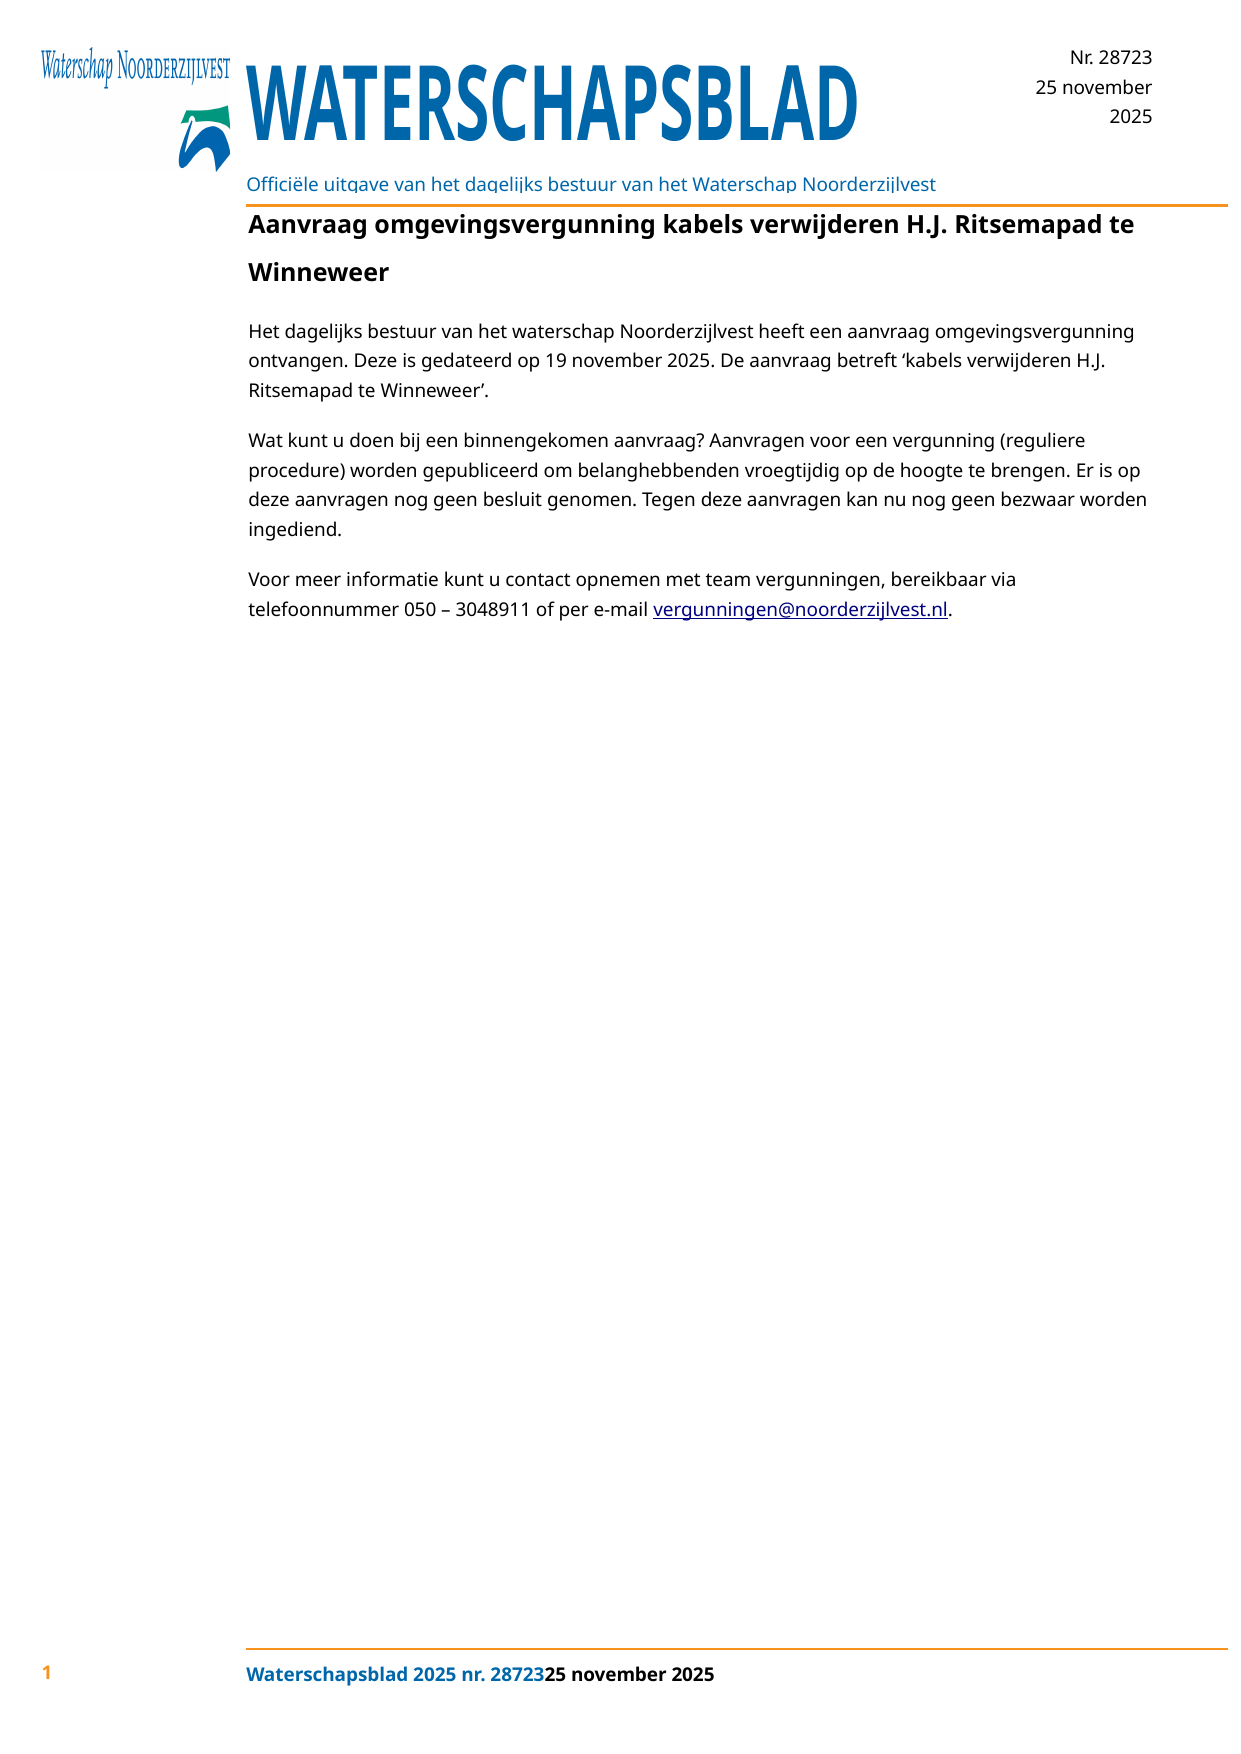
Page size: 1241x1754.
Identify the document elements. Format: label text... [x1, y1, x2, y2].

text Het dagelijks bestuur van het waterschap Noorderzijlvest heeft een aanvraag omgevingsvergunning ontvangen. Deze is gedateerd op 19 november 2025. De aanvraag betreft ‘kabels verwijderen H.J. Ritsemapad te Winneweer’. [248, 318, 1152, 403]
text Voor meer informatie kunt u contact opnemen met team vergunningen, bereikbaar via telefoonnummer 050 – 3048911 of per e-mail vergunningen@noorderzijlvest.nl. [248, 567, 1152, 622]
text Wat kunt u doen bij een binnengekomen aanvraag? Aanvragen voor een vergunning (reguliere procedure) worden gepubliceerd om belanghebbenden vroegtijdig op de hoogte te brengen. Er is op deze aanvragen nog geen besluit genomen. Tegen deze aanvragen kan nu nog geen bezwaar worden ingediend. [248, 427, 1152, 542]
picture [41, 47, 231, 172]
text Aanvraag omgevingsvergunning kabels verwijderen H.J. Ritsemapad te Winneweer [248, 207, 1152, 288]
